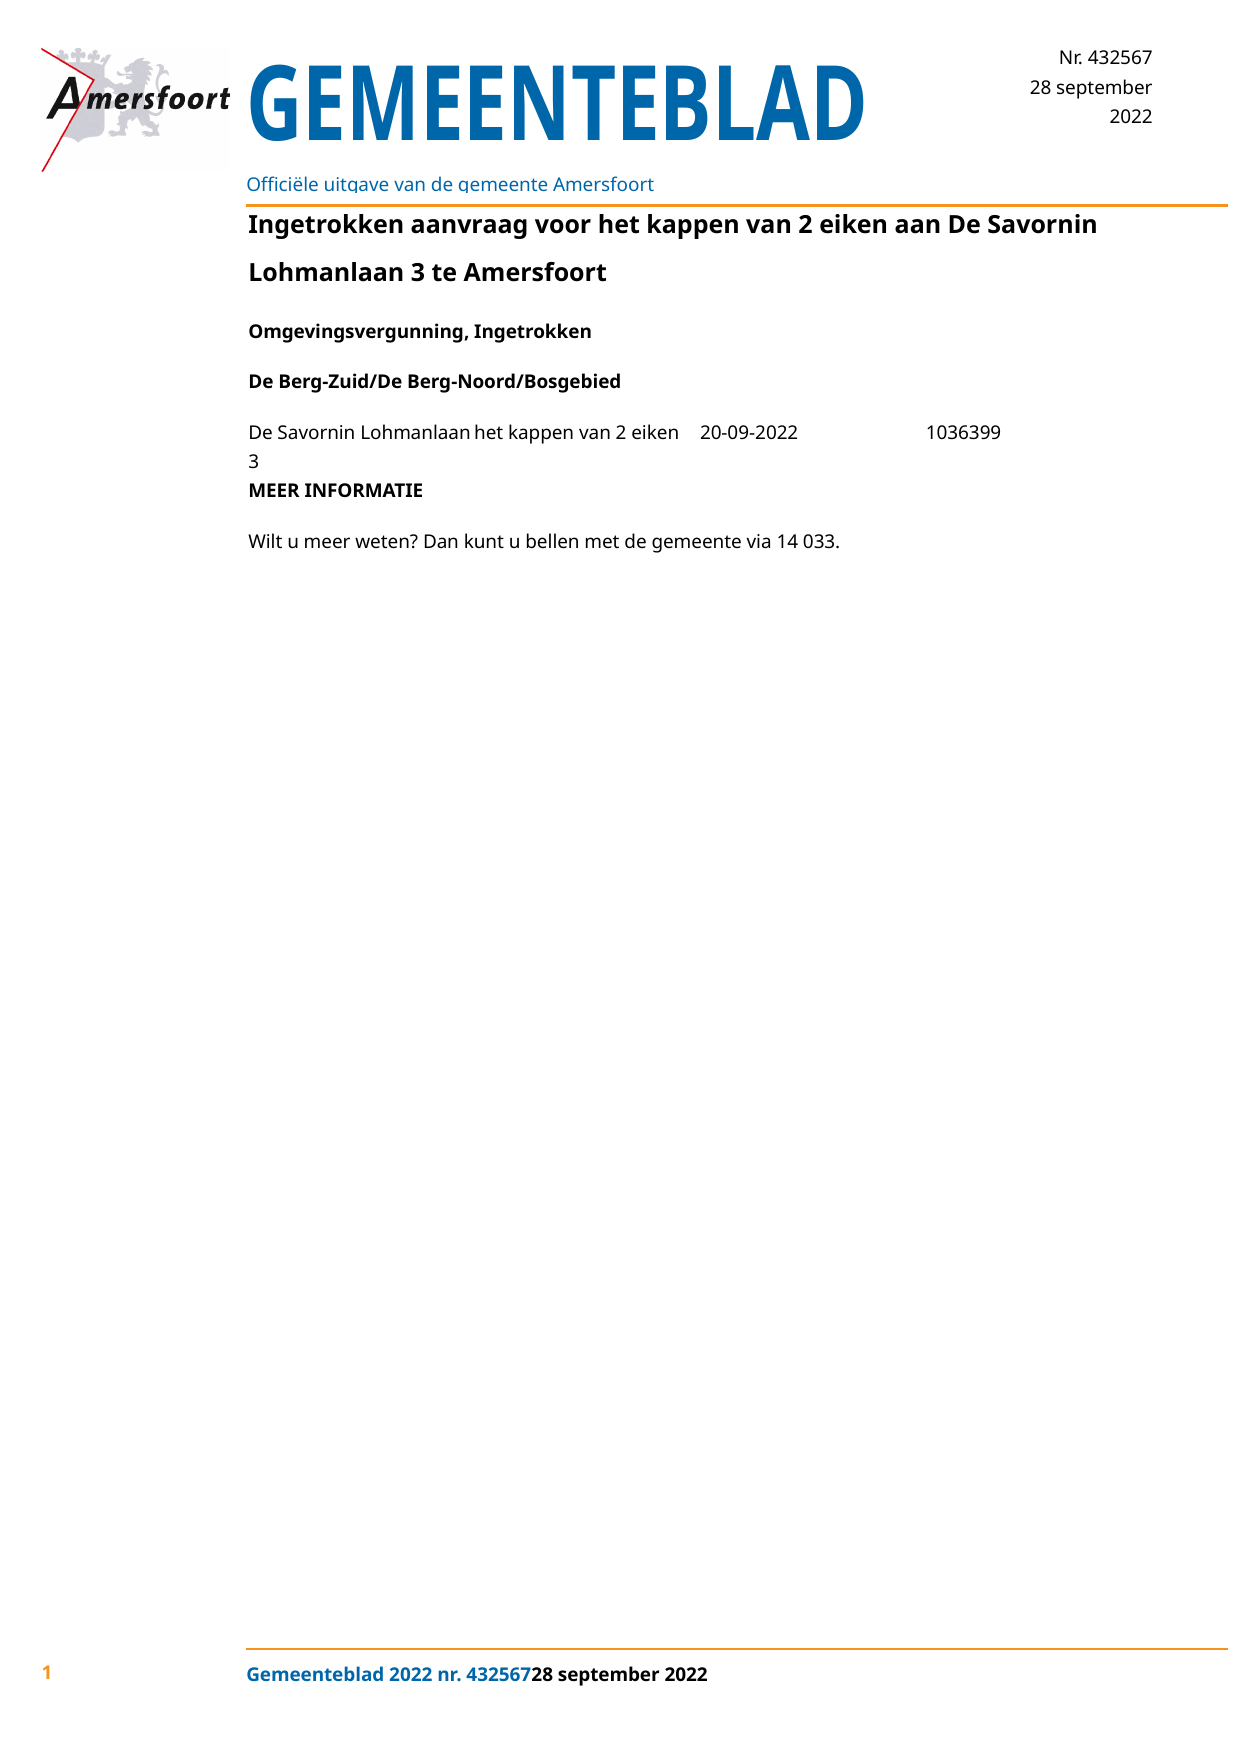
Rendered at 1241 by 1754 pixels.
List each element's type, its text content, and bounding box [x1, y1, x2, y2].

text Ingetrokken aanvraag voor het kappen van 2 eiken aan De Savornin Lohmanlaan 3 te Amersfoort [248, 207, 1152, 288]
table_header 1036399 [926, 419, 1152, 474]
text Omgevingsvergunning, Ingetrokken [248, 318, 1152, 344]
text MEER INFORMATIE [248, 477, 1152, 503]
table_header het kappen van 2 eiken [474, 419, 700, 474]
table_header 20-09-2022 [700, 419, 926, 474]
picture [41, 47, 231, 172]
text De Berg-Zuid/De Berg-Noord/Bosgebied [248, 368, 1152, 394]
text Wilt u meer weten? Dan kunt u bellen met de gemeente via 14 033. [248, 528, 1152, 553]
table_header De Savornin Lohmanlaan 3 [248, 419, 474, 474]
